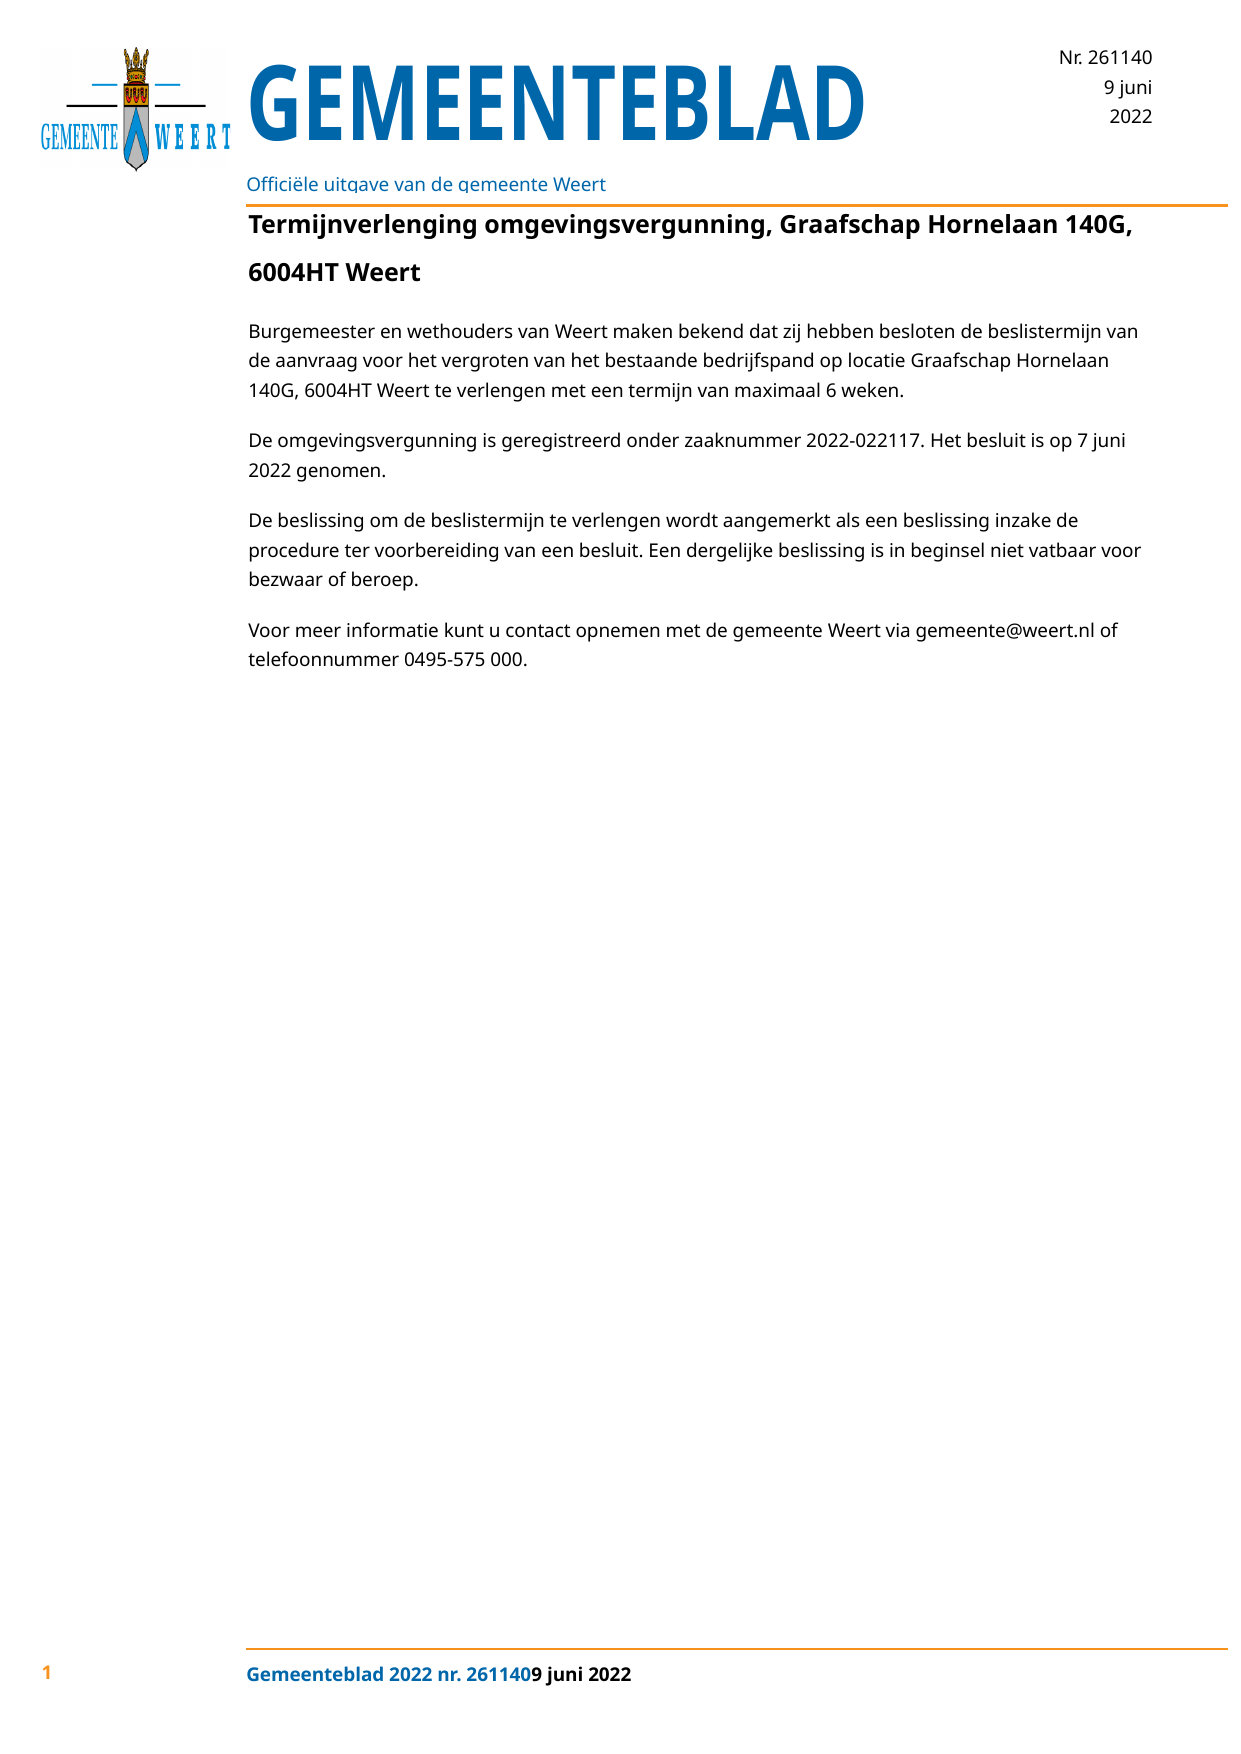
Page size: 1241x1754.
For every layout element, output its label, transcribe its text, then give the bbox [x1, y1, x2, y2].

text Burgemeester en wethouders van Weert maken bekend dat zij hebben besloten de beslistermijn van de aanvraag voor het vergroten van het bestaande bedrijfspand op locatie Graafschap Hornelaan 140G, 6004HT Weert te verlengen met een termijn van maximaal 6 weken. [248, 318, 1152, 403]
text Termijnverlenging omgevingsvergunning, Graafschap Hornelaan 140G, 6004HT Weert [248, 207, 1152, 288]
text De beslissing om de beslistermijn te verlengen wordt aangemerkt als een beslissing inzake de procedure ter voorbereiding van een besluit. Een dergelijke beslissing is in beginsel niet vatbaar voor bezwaar of beroep. [248, 507, 1152, 592]
text Voor meer informatie kunt u contact opnemen met de gemeente Weert via gemeente@weert.nl of telefoonnummer 0495-575 000. [248, 617, 1152, 672]
text De omgevingsvergunning is geregistreerd onder zaaknummer 2022-022117. Het besluit is op 7 juni 2022 genomen. [248, 427, 1152, 483]
picture [41, 47, 231, 172]
